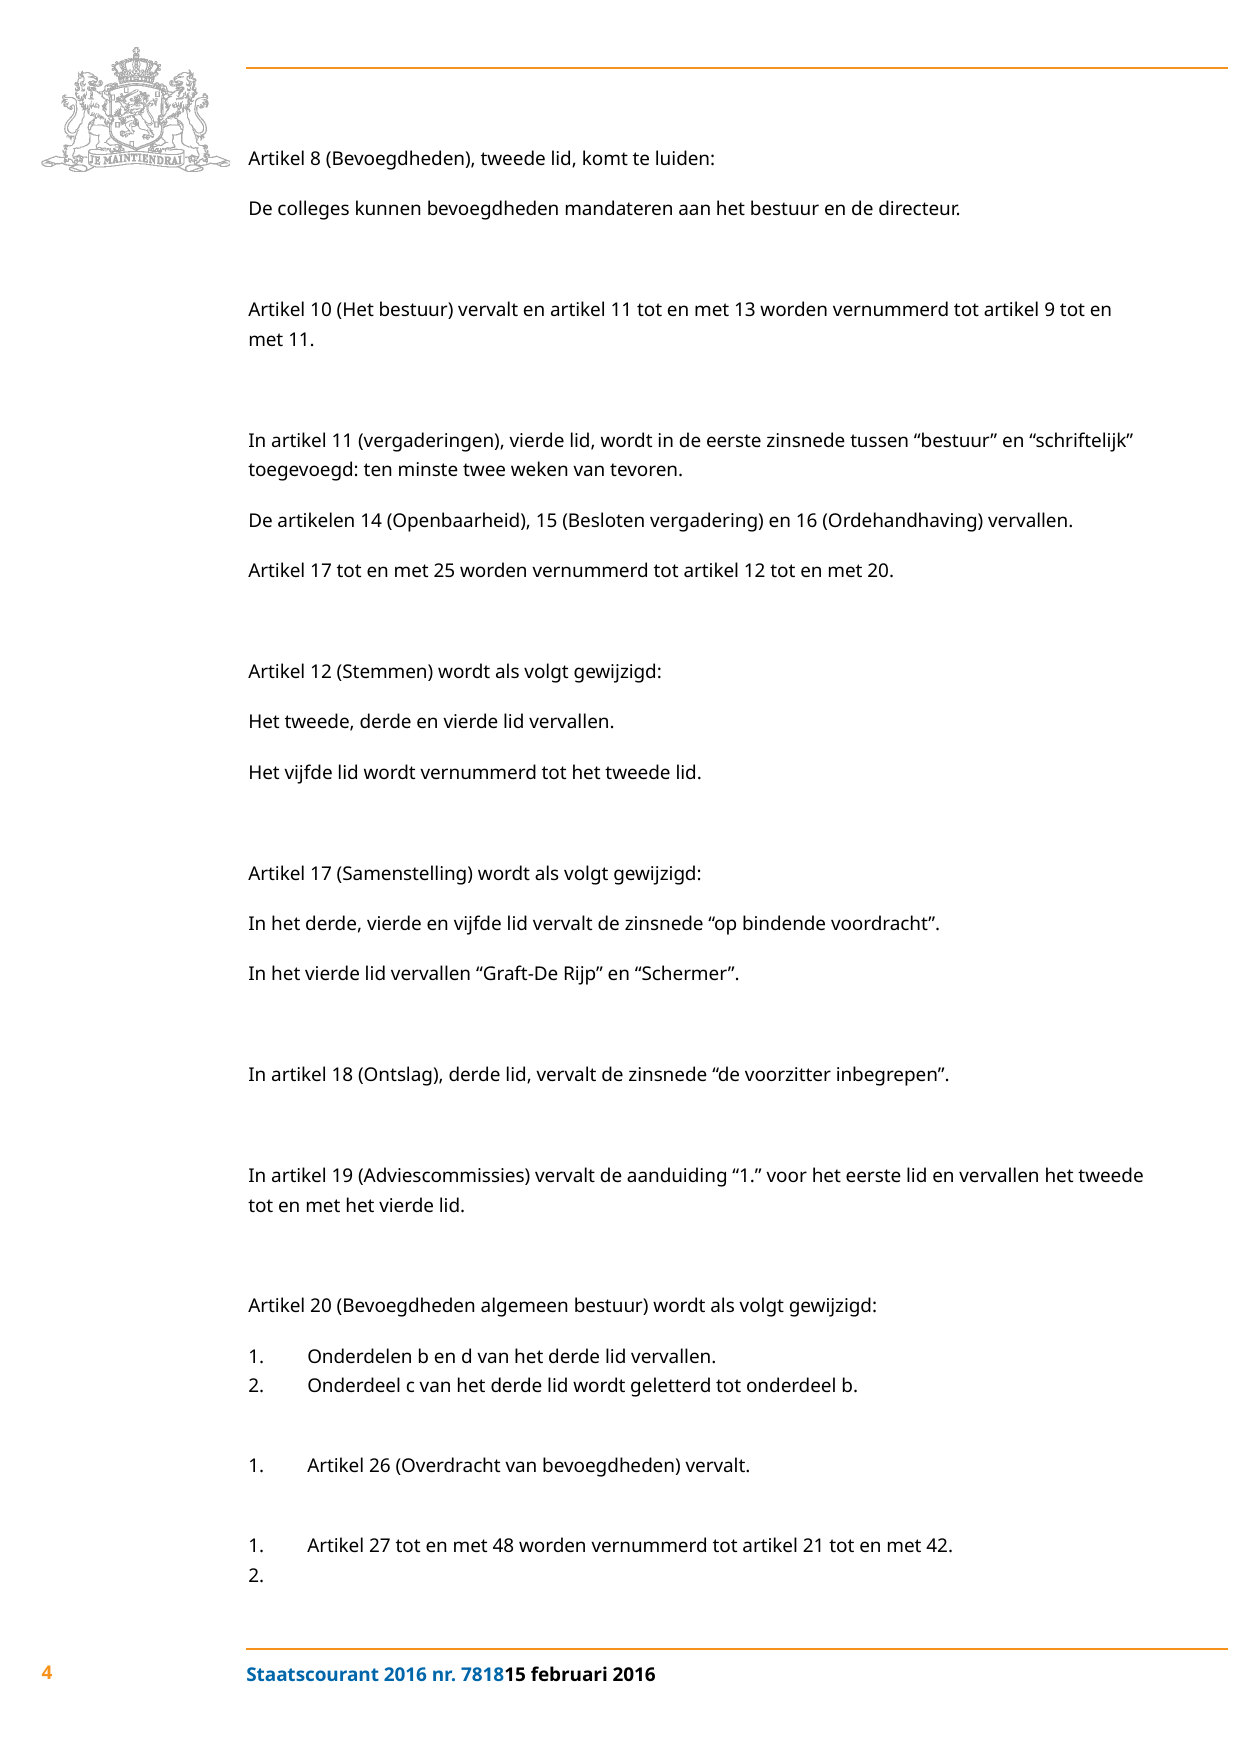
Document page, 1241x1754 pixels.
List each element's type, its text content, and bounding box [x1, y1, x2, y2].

text In het derde, vierde en vijfde lid vervalt de zinsnede “op bindende voordracht”. [248, 910, 1152, 936]
text Het tweede, derde en vierde lid vervallen. [248, 708, 1152, 734]
text Artikel 17 tot en met 25 worden vernummerd tot artikel 12 tot en met 20. [248, 557, 1152, 583]
list Artikel 26 (Overdracht van bevoegdheden) vervalt. [248, 1453, 1152, 1478]
text Artikel 17 (Samenstelling) wordt als volgt gewijzigd: [248, 860, 1152, 886]
list Onderdelen b en d van het derde lid vervallen. [248, 1343, 1152, 1369]
text In artikel 19 (Adviescommissies) vervalt de aanduiding “1.” voor het eerste lid en vervallen het tweede tot en met het vierde lid. [248, 1162, 1152, 1218]
picture [41, 47, 231, 172]
text Het vijfde lid wordt vernummerd tot het tweede lid. [248, 759, 1152, 785]
list Artikel 27 tot en met 48 worden vernummerd tot artikel 21 tot en met 42. [248, 1533, 1152, 1558]
text Artikel 20 (Bevoegdheden algemeen bestuur) wordt als volgt gewijzigd: [248, 1293, 1152, 1318]
text In het vierde lid vervallen “Graft-De Rijp” en “Schermer”. [248, 961, 1152, 986]
text Artikel 10 (Het bestuur) vervalt en artikel 11 tot en met 13 worden vernummerd tot artikel 9 tot en met 11. [248, 296, 1152, 352]
text De colleges kunnen bevoegdheden mandateren aan het bestuur en de directeur. [248, 196, 1152, 221]
list Onderdeel c van het derde lid wordt geletterd tot onderdeel b. [248, 1373, 1152, 1398]
text In artikel 18 (Ontslag), derde lid, vervalt de zinsnede “de voorzitter inbegrepen”. [248, 1061, 1152, 1087]
text Artikel 12 (Stemmen) wordt als volgt gewijzigd: [248, 658, 1152, 684]
text Artikel 8 (Bevoegdheden), tweede lid, komt te luiden: [248, 145, 1152, 171]
text De artikelen 14 (Openbaarheid), 15 (Besloten vergadering) en 16 (Ordehandhaving) vervallen. [248, 507, 1152, 533]
text In artikel 11 (vergaderingen), vierde lid, wordt in de eerste zinsnede tussen “bestuur” en “schriftelijk” toegevoegd: ten minste twee weken van tevoren. [248, 427, 1152, 482]
